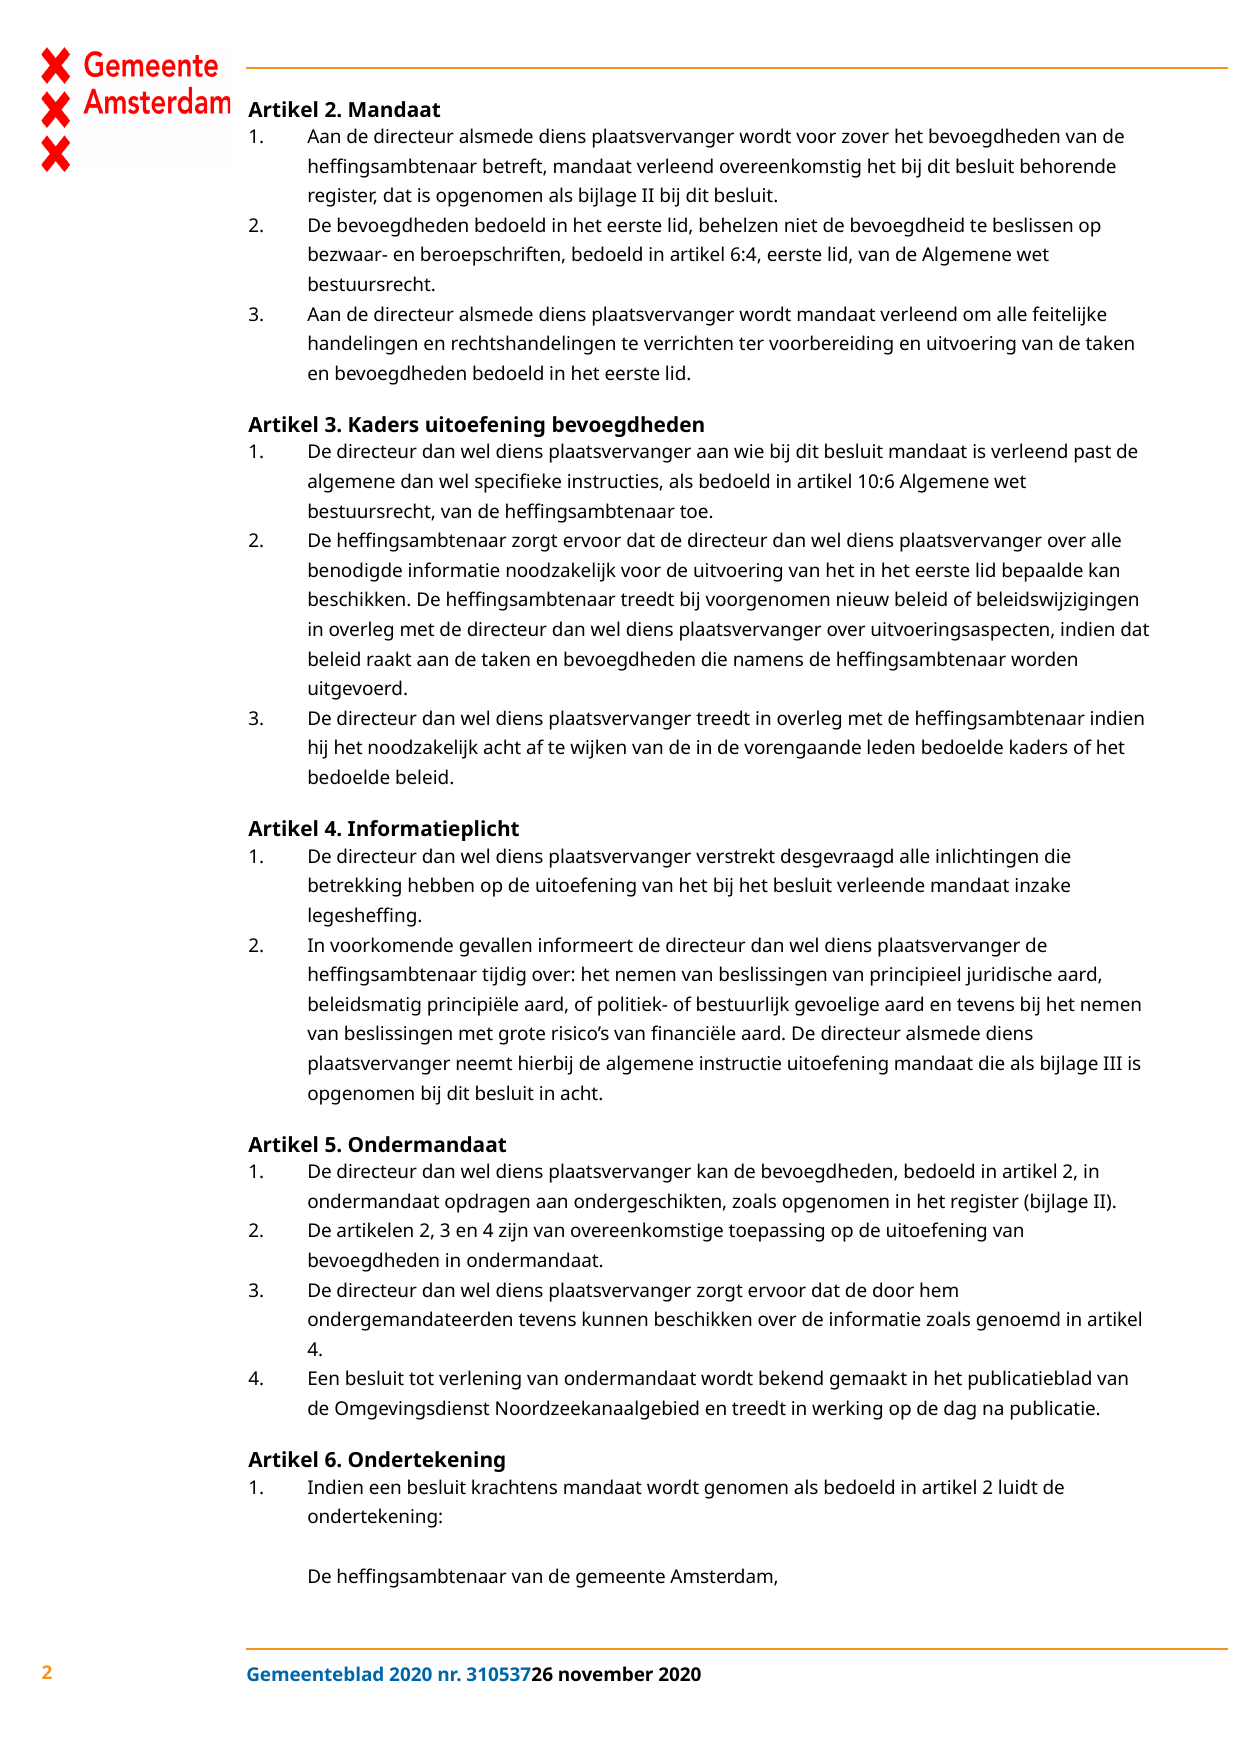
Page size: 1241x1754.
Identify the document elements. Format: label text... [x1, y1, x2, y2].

list De artikelen 2, 3 en 4 zijn van overeenkomstige toepassing op de uitoefening van bevoegdheden in ondermandaat. [248, 1218, 1152, 1273]
text Artikel 4. Informatieplicht [248, 814, 1152, 843]
list De directeur dan wel diens plaatsvervanger verstrekt desgevraagd alle inlichtingen die betrekking hebben op de uitoefening van het bij het besluit verleende mandaat inzake legesheffing. [248, 843, 1152, 928]
text Artikel 3. Kaders uitoefening bevoegdheden [248, 410, 1152, 439]
list De heffingsambtenaar zorgt ervoor dat de directeur dan wel diens plaatsvervanger over alle benodigde informatie noodzakelijk voor de uitvoering van het in het eerste lid bepaalde kan beschikken. De heffingsambtenaar treedt bij voorgenomen nieuw beleid of beleidswijzigingen in overleg met de directeur dan wel diens plaatsvervanger over uitvoeringsaspecten, indien dat beleid raakt aan de taken en bevoegdheden die namens de heffingsambtenaar worden uitgevoerd. [248, 527, 1152, 701]
list Indien een besluit krachtens mandaat wordt genomen als bedoeld in artikel 2 luidt de ondertekening: [248, 1474, 1152, 1529]
picture [41, 47, 231, 172]
list De heffingsambtenaar van de gemeente Amsterdam, [248, 1563, 1152, 1588]
list De directeur dan wel diens plaatsvervanger kan de bevoegdheden, bedoeld in artikel 2, in ondermandaat opdragen aan ondergeschikten, zoals opgenomen in het register (bijlage II). [248, 1158, 1152, 1214]
list Een besluit tot verlening van ondermandaat wordt bekend gemaakt in het publicatieblad van de Omgevingsdienst Noordzeekanaalgebied en treedt in werking op de dag na publicatie. [248, 1366, 1152, 1421]
list Aan de directeur alsmede diens plaatsvervanger wordt voor zover het bevoegdheden van de heffingsambtenaar betreft, mandaat verleend overeenkomstig het bij dit besluit behorende register, dat is opgenomen als bijlage II bij dit besluit. [248, 123, 1152, 208]
list De directeur dan wel diens plaatsvervanger aan wie bij dit besluit mandaat is verleend past de algemene dan wel specifieke instructies, als bedoeld in artikel 10:6 Algemene wet bestuursrecht, van de heffingsambtenaar toe. [248, 439, 1152, 524]
list Aan de directeur alsmede diens plaatsvervanger wordt mandaat verleend om alle feitelijke handelingen en rechtshandelingen te verrichten ter voorbereiding en uitvoering van de taken en bevoegdheden bedoeld in het eerste lid. [248, 301, 1152, 386]
list De bevoegdheden bedoeld in het eerste lid, behelzen niet de bevoegdheid te beslissen op bezwaar- en beroepschriften, bedoeld in artikel 6:4, eerste lid, van de Algemene wet bestuursrecht. [248, 212, 1152, 297]
text Artikel 5. Ondermandaat [248, 1130, 1152, 1158]
text Artikel 2. Mandaat [248, 95, 1152, 123]
list De directeur dan wel diens plaatsvervanger treedt in overleg met de heffingsambtenaar indien hij het noodzakelijk acht af te wijken van de in de vorengaande leden bedoelde kaders of het bedoelde beleid. [248, 705, 1152, 790]
list De directeur dan wel diens plaatsvervanger zorgt ervoor dat de door hem ondergemandateerden tevens kunnen beschikken over de informatie zoals genoemd in artikel 4. [248, 1277, 1152, 1362]
text Artikel 6. Ondertekening [248, 1446, 1152, 1474]
list In voorkomende gevallen informeert de directeur dan wel diens plaatsvervanger de heffingsambtenaar tijdig over: het nemen van beslissingen van principieel juridische aard, beleidsmatig principiële aard, of politiek- of bestuurlijk gevoelige aard en tevens bij het nemen van beslissingen met grote risico’s van financiële aard. De directeur alsmede diens plaatsvervanger neemt hierbij de algemene instructie uitoefening mandaat die als bijlage III is opgenomen bij dit besluit in acht. [248, 932, 1152, 1105]
